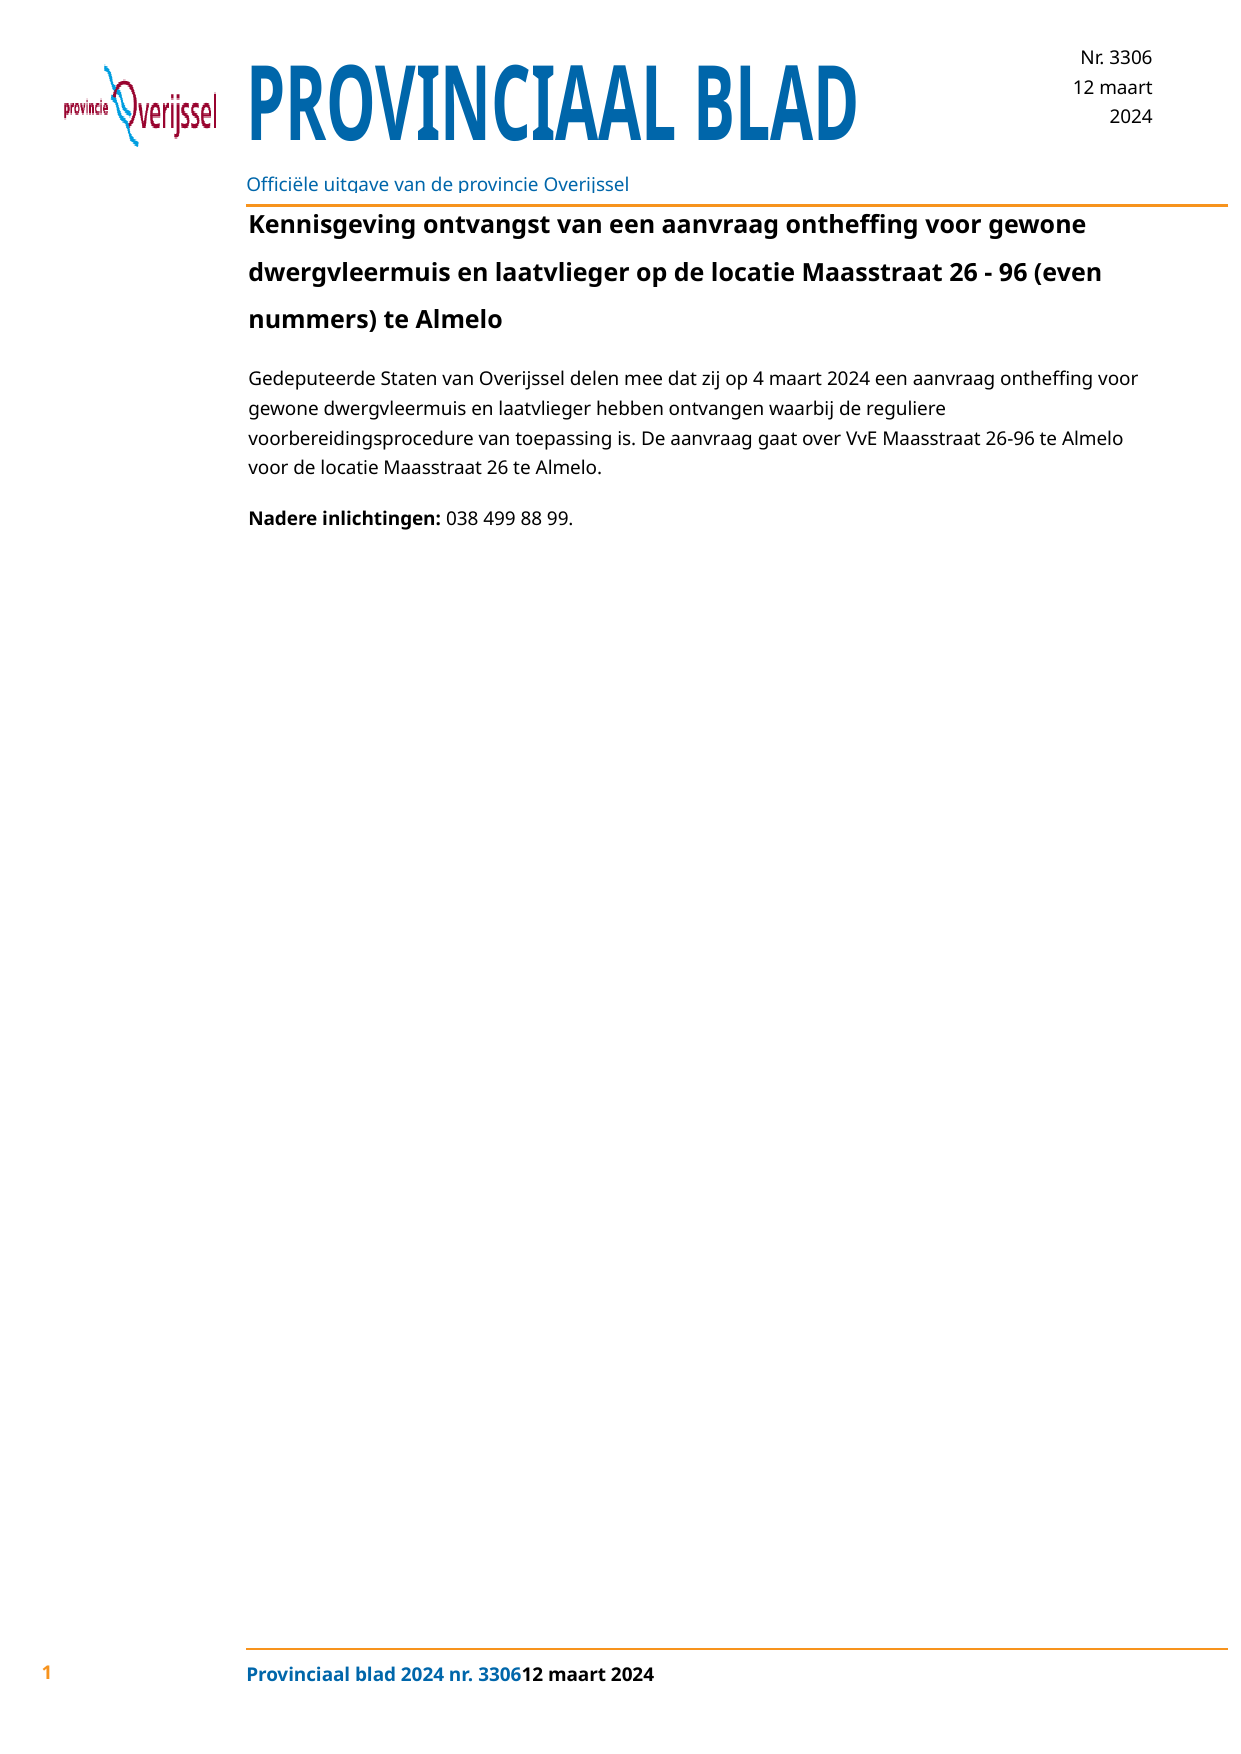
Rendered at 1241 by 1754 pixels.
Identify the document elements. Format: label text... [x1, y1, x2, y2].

picture [41, 47, 231, 172]
text Gedeputeerde Staten van Overijssel delen mee dat zij op 4 maart 2024 een aanvraag ontheffing voor gewone dwergvleermuis en laatvlieger hebben ontvangen waarbij de reguliere voorbereidingsprocedure van toepassing is. De aanvraag gaat over VvE Maasstraat 26-96 te Almelo voor de locatie Maasstraat 26 te Almelo. [248, 366, 1152, 480]
text Nadere inlichtingen: 038 499 88 99. [248, 505, 1152, 530]
text Kennisgeving ontvangst van een aanvraag ontheffing voor gewone dwergvleermuis en laatvlieger op de locatie Maasstraat 26 - 96 (even nummers) te Almelo [248, 207, 1152, 336]
